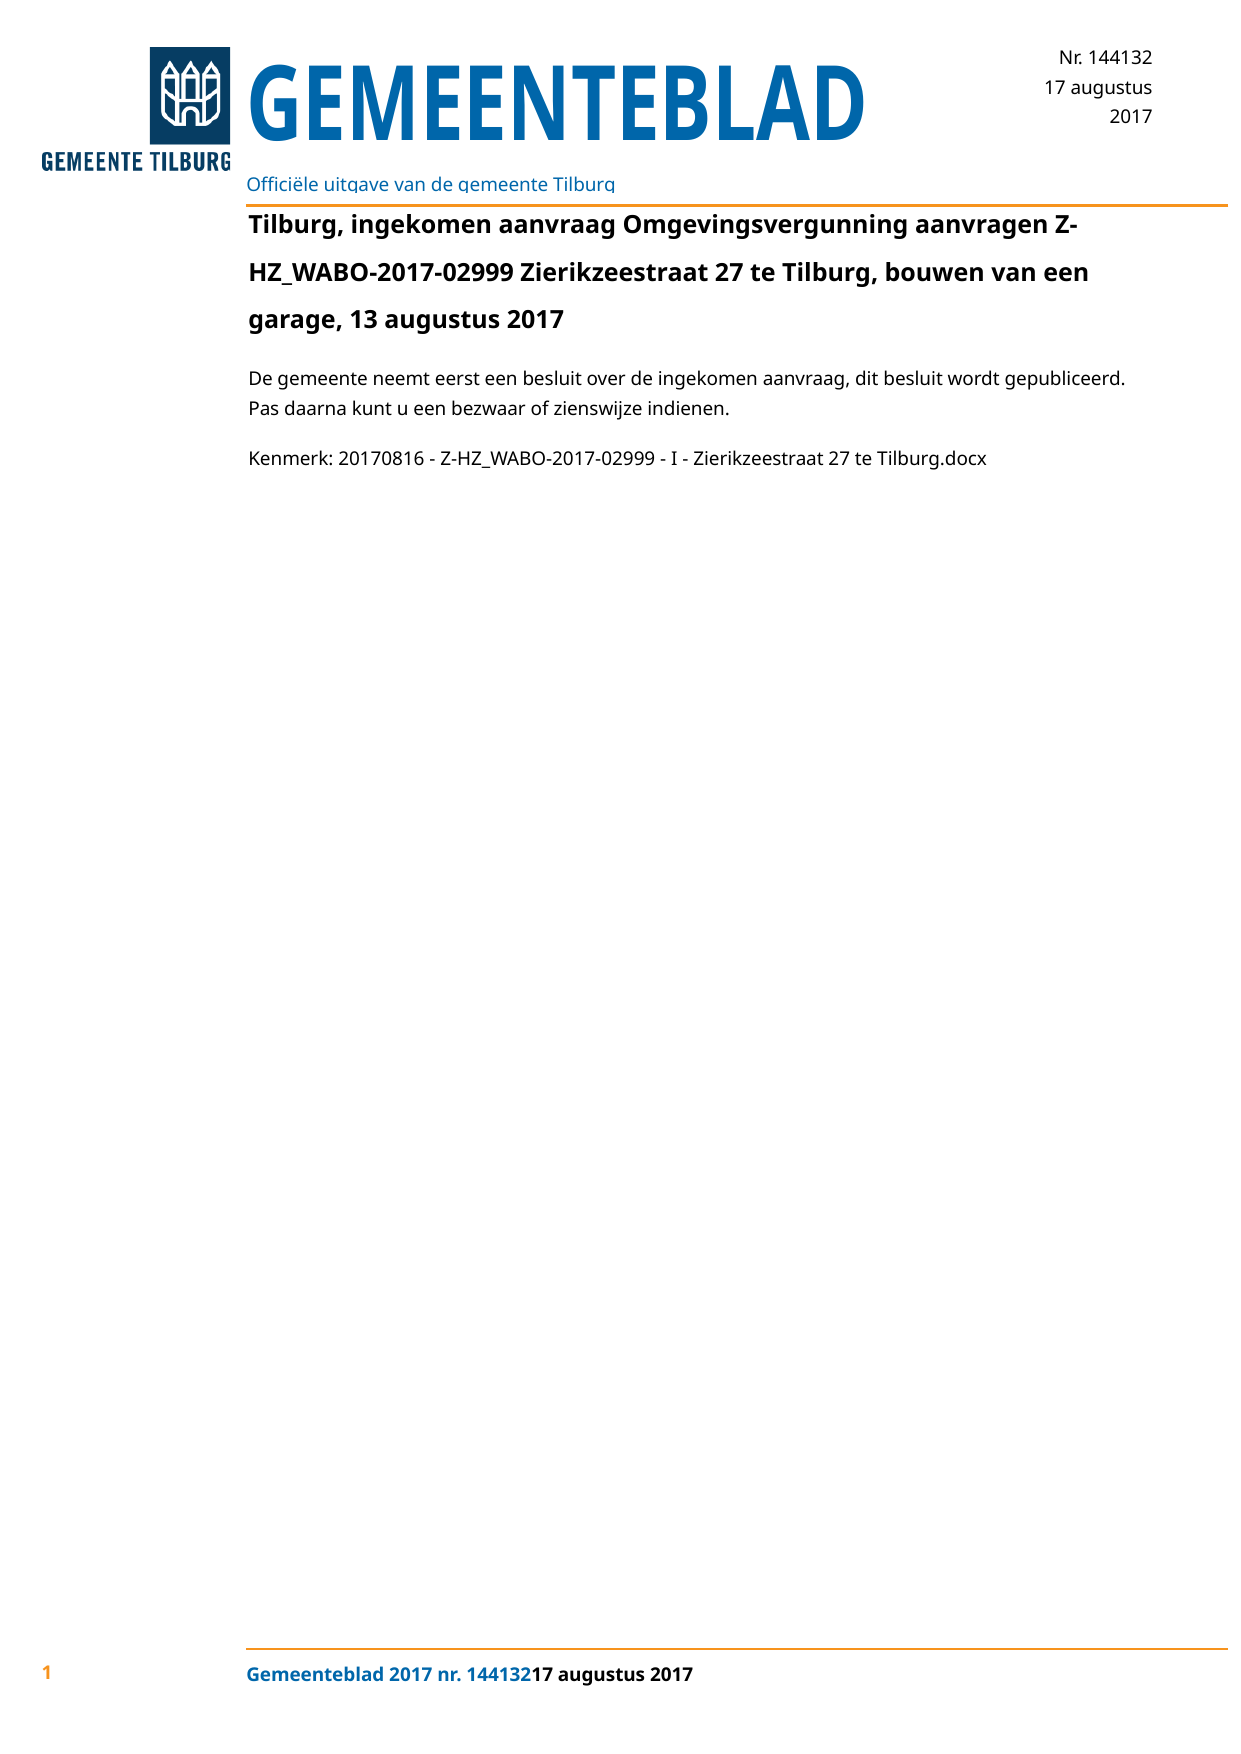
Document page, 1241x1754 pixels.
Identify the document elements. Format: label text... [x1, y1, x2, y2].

picture [41, 47, 231, 172]
text De gemeente neemt eerst een besluit over de ingekomen aanvraag, dit besluit wordt gepubliceerd. Pas daarna kunt u een bezwaar of zienswijze indienen. [248, 366, 1152, 421]
text Kenmerk: 20170816 - Z-HZ_WABO-2017-02999 - I - Zierikzeestraat 27 te Tilburg.docx [248, 446, 1152, 471]
text Tilburg, ingekomen aanvraag Omgevingsvergunning aanvragen Z-HZ_WABO-2017-02999 Zierikzeestraat 27 te Tilburg, bouwen van een garage, 13 augustus 2017 [248, 207, 1152, 336]
